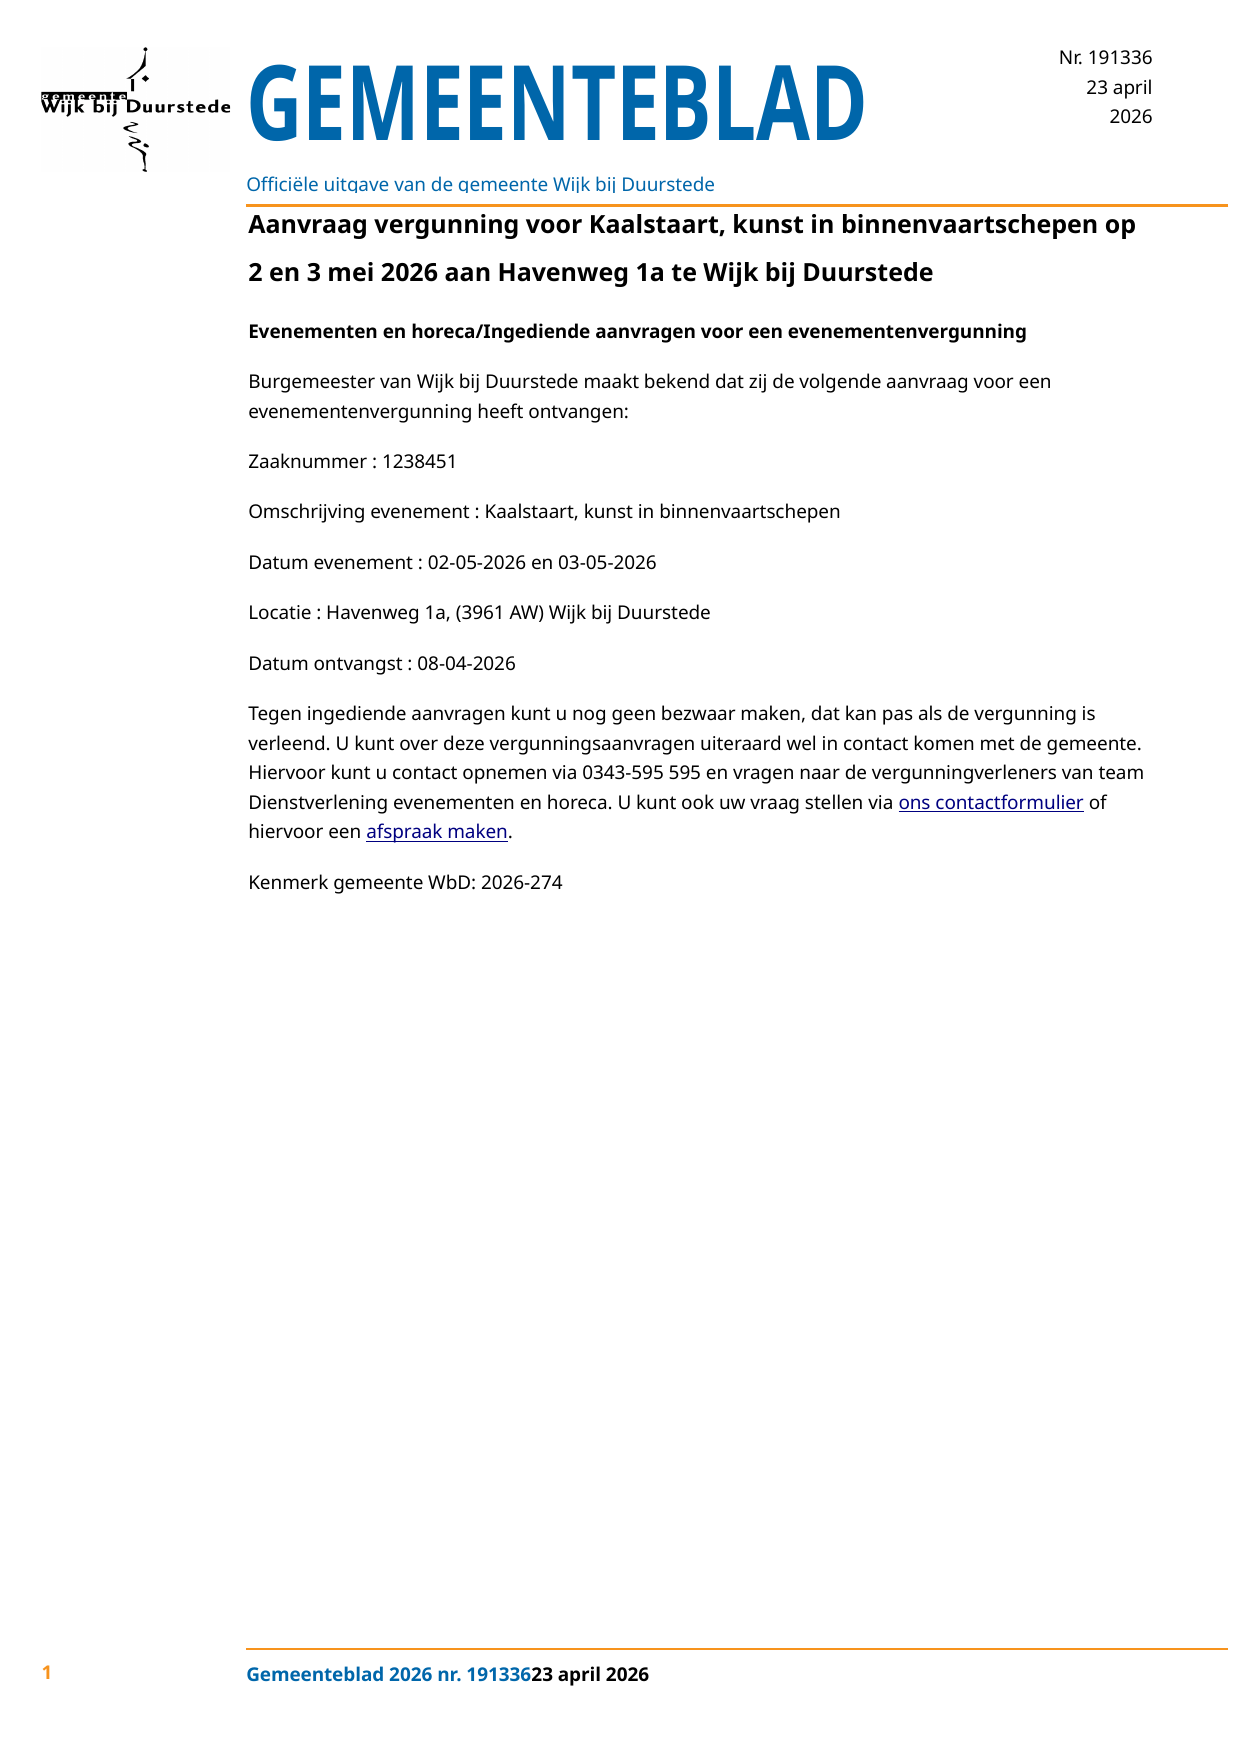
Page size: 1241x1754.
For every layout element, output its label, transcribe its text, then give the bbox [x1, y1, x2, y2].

text Tegen ingediende aanvragen kunt u nog geen bezwaar maken, dat kan pas als de vergunning is verleend. U kunt over deze vergunningsaanvragen uiteraard wel in contact komen met de gemeente. Hiervoor kunt u contact opnemen via 0343-595 595 en vragen naar de vergunningverleners van team Dienstverlening evenementen en horeca. U kunt ook uw vraag stellen via ons contactformulier of hiervoor een afspraak maken. [248, 700, 1152, 844]
text Omschrijving evenement : Kaalstaart, kunst in binnenvaartschepen [248, 499, 1152, 524]
text Kenmerk gemeente WbD: 2026-274 [248, 869, 1152, 895]
text Burgemeester van Wijk bij Duurstede maakt bekend dat zij de volgende aanvraag voor een evenementenvergunning heeft ontvangen: [248, 368, 1152, 424]
text Datum evenement : 02-05-2026 en 03-05-2026 [248, 549, 1152, 575]
text Aanvraag vergunning voor Kaalstaart, kunst in binnenvaartschepen op 2 en 3 mei 2026 aan Havenweg 1a te Wijk bij Duurstede [248, 207, 1152, 288]
text Datum ontvangst : 08-04-2026 [248, 650, 1152, 676]
text Zaaknummer : 1238451 [248, 448, 1152, 474]
picture [41, 47, 231, 172]
text Locatie : Havenweg 1a, (3961 AW) Wijk bij Duurstede [248, 599, 1152, 625]
text Evenementen en horeca/Ingediende aanvragen voor een evenementenvergunning [248, 318, 1152, 344]
